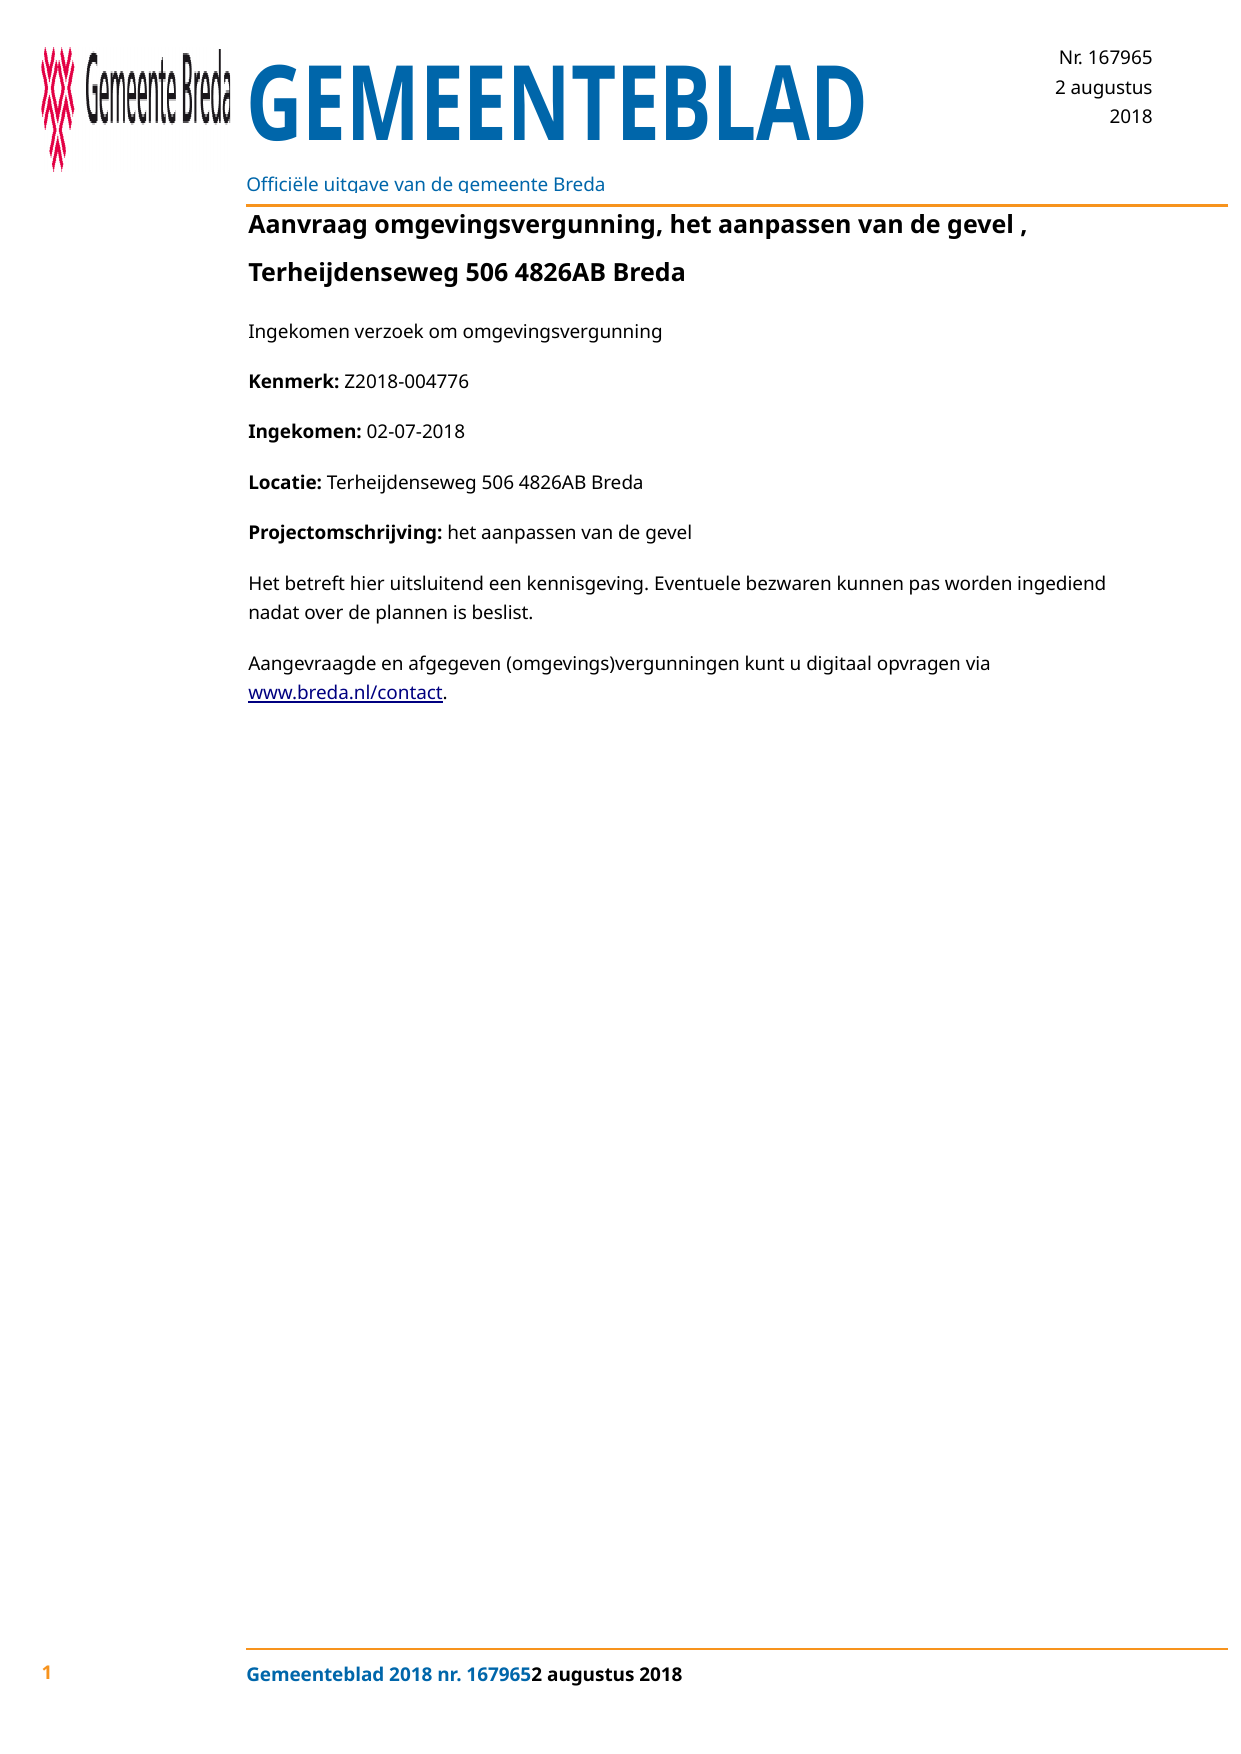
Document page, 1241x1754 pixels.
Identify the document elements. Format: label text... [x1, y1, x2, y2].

text Kenmerk: Z2018-004776 [248, 368, 1152, 394]
text Ingekomen: 02-07-2018 [248, 419, 1152, 444]
text Het betreft hier uitsluitend een kennisgeving. Eventuele bezwaren kunnen pas worden ingediend nadat over de plannen is beslist. [248, 570, 1152, 625]
picture [41, 47, 231, 172]
text Projectomschrijving: het aanpassen van de gevel [248, 519, 1152, 545]
text Ingekomen verzoek om omgevingsvergunning [248, 318, 1152, 344]
text Locatie: Terheijdenseweg 506 4826AB Breda [248, 469, 1152, 495]
text Aanvraag omgevingsvergunning, het aanpassen van de gevel , Terheijdenseweg 506 4826AB Breda [248, 207, 1152, 288]
text Aangevraagde en afgegeven (omgevings)vergunningen kunt u digitaal opvragen via www.breda.nl/contact. [248, 650, 1152, 705]
